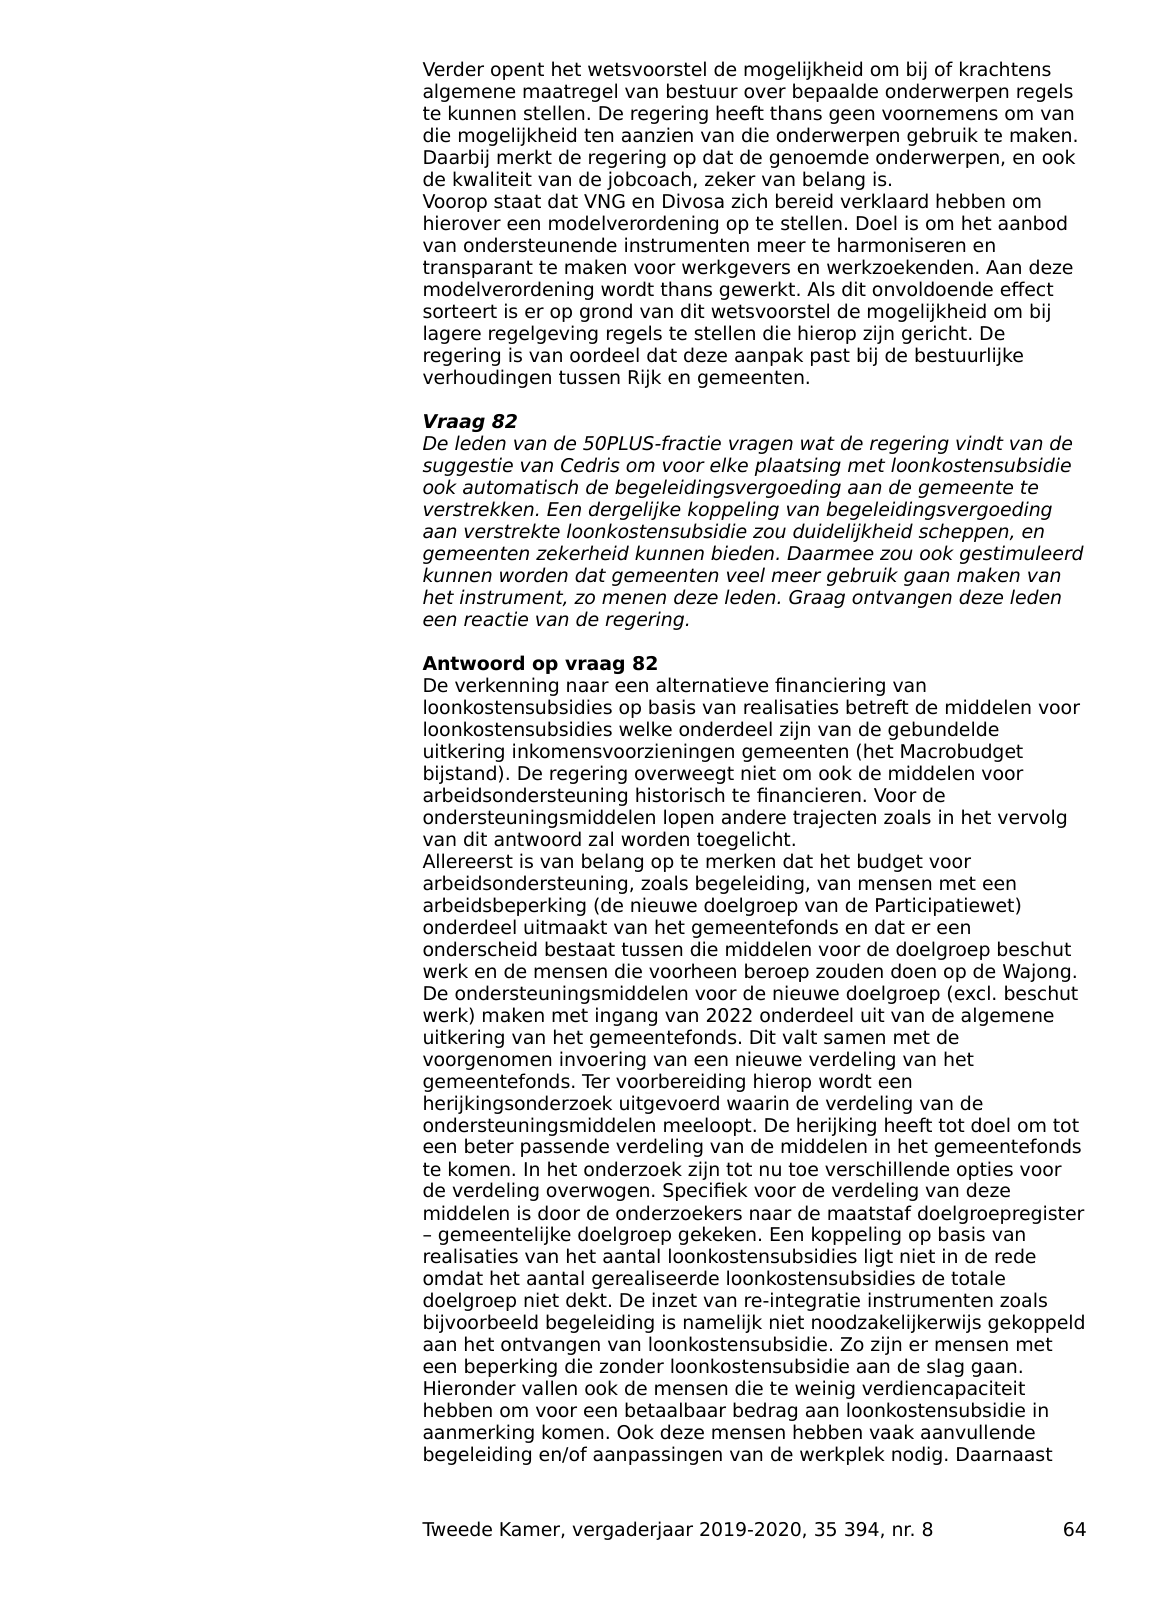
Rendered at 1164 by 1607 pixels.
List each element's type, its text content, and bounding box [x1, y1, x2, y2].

text Verder opent het wetsvoorstel de mogelijkheid om bij of krachtens algemene maatregel van bestuur over bepaalde onderwerpen regels te kunnen stellen. De regering heeft thans geen voornemens om van die mogelijkheid ten aanzien van die onderwerpen gebruik te maken. Daarbij merkt de regering op dat de genoemde onderwerpen, en ook de kwaliteit van de jobcoach, zeker van belang is. [422, 59, 1087, 191]
text Antwoord op vraag 82 [422, 653, 1087, 675]
text De verkenning naar een alternatieve financiering van loonkostensubsidies op basis van realisaties betreft de middelen voor loonkostensubsidies welke onderdeel zijn van de gebundelde uitkering inkomensvoorzieningen gemeenten (het Macrobudget bijstand). De regering overweegt niet om ook de middelen voor arbeidsondersteuning historisch te financieren. Voor de ondersteuningsmiddelen lopen andere trajecten zoals in het vervolg van dit antwoord zal worden toegelicht. [422, 675, 1087, 851]
text Allereerst is van belang op te merken dat het budget voor arbeidsondersteuning, zoals begeleiding, van mensen met een arbeidsbeperking (de nieuwe doelgroep van de Participatiewet) onderdeel uitmaakt van het gemeentefonds en dat er een onderscheid bestaat tussen die middelen voor de doelgroep beschut werk en de mensen die voorheen beroep zouden doen op de Wajong. [422, 851, 1087, 983]
text De ondersteuningsmiddelen voor de nieuwe doelgroep (excl. beschut werk) maken met ingang van 2022 onderdeel uit van de algemene uitkering van het gemeentefonds. Dit valt samen met de voorgenomen invoering van een nieuwe verdeling van het gemeentefonds. Ter voorbereiding hierop wordt een herijkingsonderzoek uitgevoerd waarin de verdeling van de ondersteuningsmiddelen meeloopt. De herijking heeft tot doel om tot een beter passende verdeling van de middelen in het gemeentefonds te komen. In het onderzoek zijn tot nu toe verschillende opties voor de verdeling overwogen. Specifiek voor de verdeling van deze middelen is door de onderzoekers naar de maatstaf doelgroepregister – gemeentelijke doelgroep gekeken. Een koppeling op basis van realisaties van het aantal loonkostensubsidies ligt niet in de rede omdat het aantal gerealiseerde loonkostensubsidies de totale doelgroep niet dekt. De inzet van re-integratie instrumenten zoals bijvoorbeeld begeleiding is namelijk niet noodzakelijkerwijs gekoppeld aan het ontvangen van loonkostensubsidie. Zo zijn er mensen met een beperking die zonder loonkostensubsidie aan de slag gaan. Hieronder vallen ook de mensen die te weinig verdiencapaciteit hebben om voor een betaalbaar bedrag aan loonkostensubsidie in aanmerking komen. Ook deze mensen hebben vaak aanvullende begeleiding en/of aanpassingen van de werkplek nodig. Daarnaast [422, 983, 1087, 1466]
text Voorop staat dat VNG en Divosa zich bereid verklaard hebben om hierover een modelverordening op te stellen. Doel is om het aanbod van ondersteunende instrumenten meer te harmoniseren en transparant te maken voor werkgevers en werkzoekenden. Aan deze modelverordening wordt thans gewerkt. Als dit onvoldoende effect sorteert is er op grond van dit wetsvoorstel de mogelijkheid om bij lagere regelgeving regels te stellen die hierop zijn gericht. De regering is van oordeel dat deze aanpak past bij de bestuurlijke verhoudingen tussen Rijk en gemeenten. [422, 191, 1087, 389]
text De leden van de 50PLUS-fractie vragen wat de regering vindt van de suggestie van Cedris om voor elke plaatsing met loonkostensubsidie ook automatisch de begeleidingsvergoeding aan de gemeente te verstrekken. Een dergelijke koppeling van begeleidingsvergoeding aan verstrekte loonkostensubsidie zou duidelijkheid scheppen, en gemeenten zekerheid kunnen bieden. Daarmee zou ook gestimuleerd kunnen worden dat gemeenten veel meer gebruik gaan maken van het instrument, zo menen deze leden. Graag ontvangen deze leden een reactie van de regering. [422, 433, 1087, 631]
text Vraag 82 [422, 411, 1087, 433]
